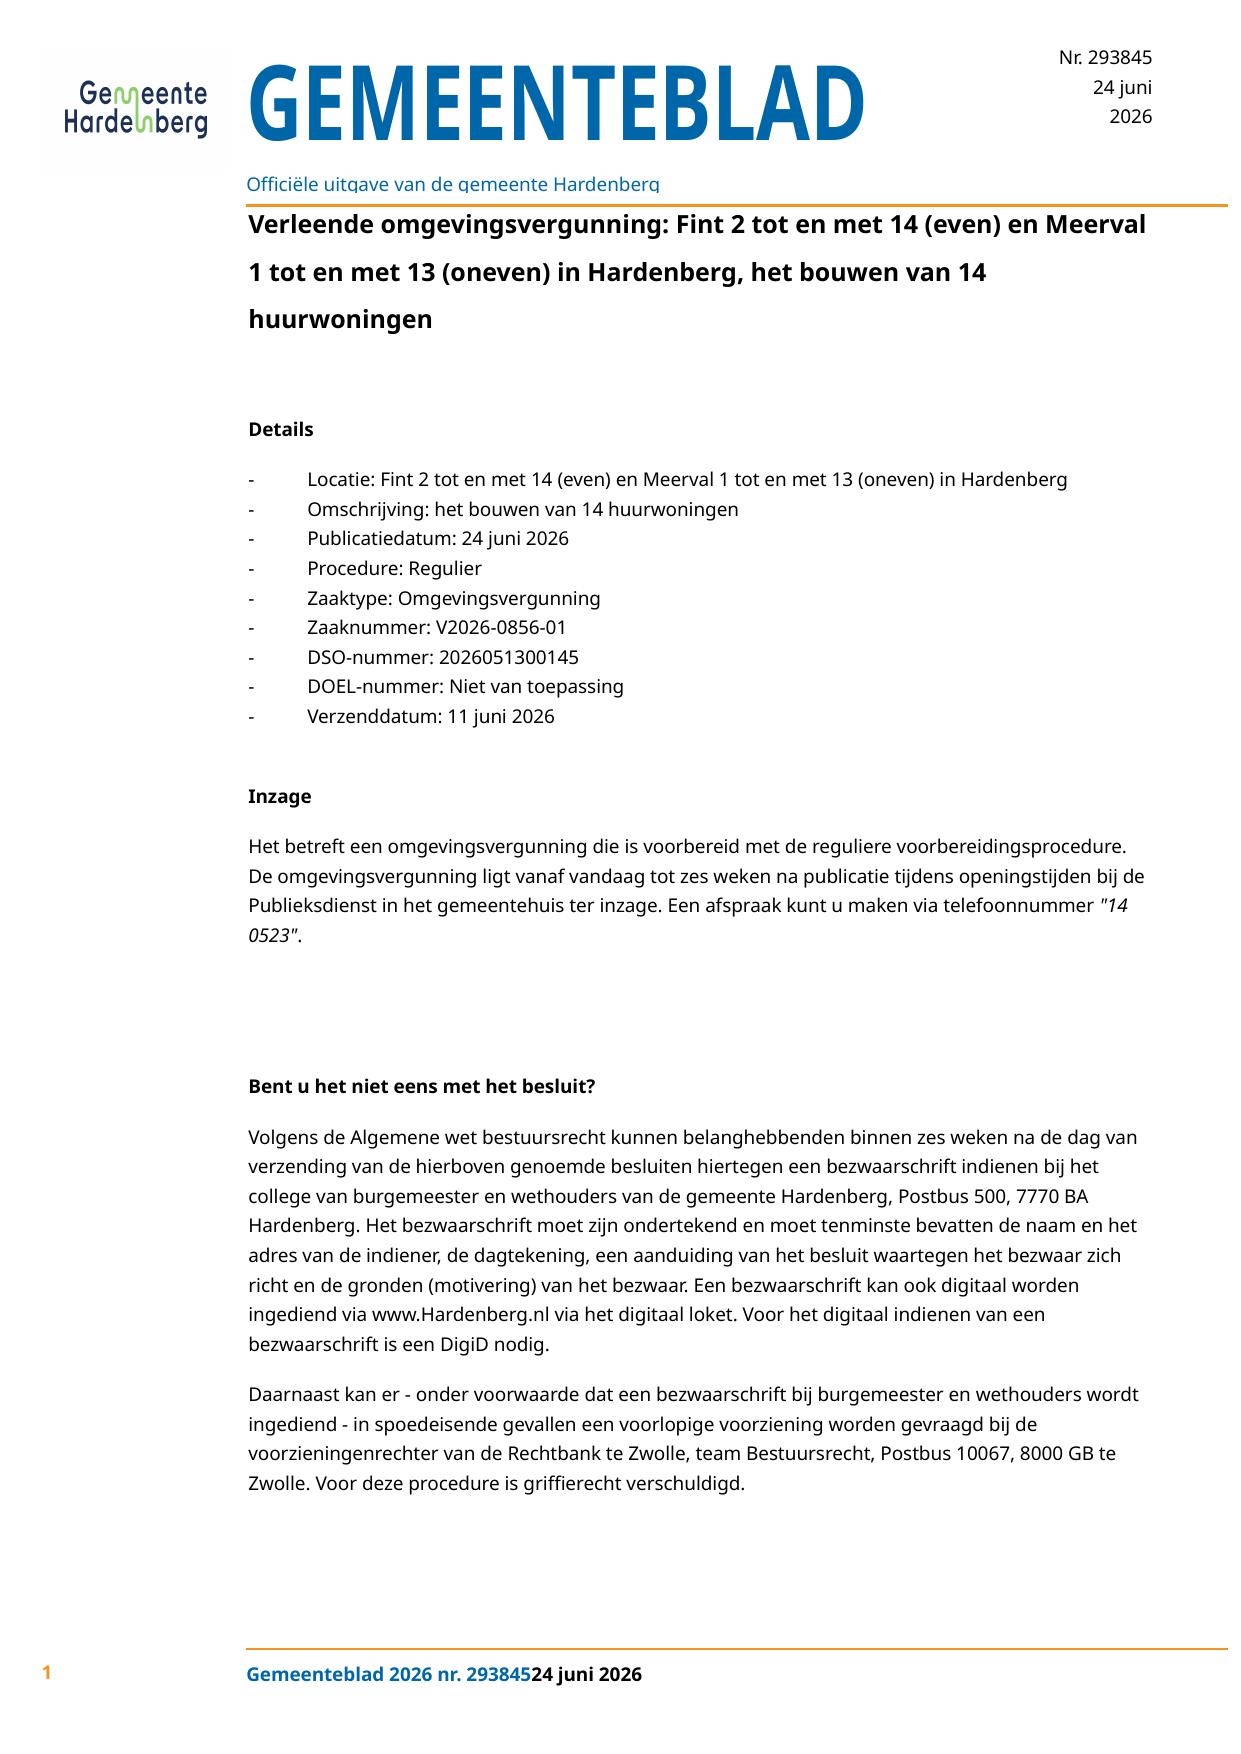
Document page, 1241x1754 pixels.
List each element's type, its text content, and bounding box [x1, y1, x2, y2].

list Procedure: Regulier [248, 555, 1152, 581]
list Zaaknummer: V2026-0856-01 [248, 614, 1152, 640]
text Bent u het niet eens met het besluit? [248, 1073, 1152, 1099]
text Daarnaast kan er - onder voorwaarde dat een bezwaarschrift bij burgemeester en wethouders wordt ingediend - in spoedeisende gevallen een voorlopige voorziening worden gevraagd bij de voorzieningenrechter van de Rechtbank te Zwolle, team Bestuursrecht, Postbus 10067, 8000 GB te Zwolle. Voor deze procedure is griffierecht verschuldigd. [248, 1381, 1152, 1496]
list Zaaktype: Omgevingsvergunning [248, 585, 1152, 610]
list Verzenddatum: 11 juni 2026 [248, 703, 1152, 729]
text Verleende omgevingsvergunning: Fint 2 tot en met 14 (even) en Meerval 1 tot en met 13 (oneven) in Hardenberg, het bouwen van 14 huurwoningen [248, 207, 1152, 336]
text Volgens de Algemene wet bestuursrecht kunnen belanghebbenden binnen zes weken na de dag van verzending van de hierboven genoemde besluiten hiertegen een bezwaarschrift indienen bij het college van burgemeester en wethouders van de gemeente Hardenberg, Postbus 500, 7770 BA Hardenberg. Het bezwaarschrift moet zijn ondertekend en moet tenminste bevatten de naam en het adres van de indiener, de dagtekening, een aanduiding van het besluit waartegen het bezwaar zich richt en de gronden (motivering) van het bezwaar. Een bezwaarschrift kan ook digitaal worden ingediend via www.Hardenberg.nl via het digitaal loket. Voor het digitaal indienen van een bezwaarschrift is een DigiD nodig. [248, 1124, 1152, 1357]
picture [41, 47, 231, 172]
list Omschrijving: het bouwen van 14 huurwoningen [248, 496, 1152, 522]
text Het betreft een omgevingsvergunning die is voorbereid met de reguliere voorbereidingsprocedure. De omgevingsvergunning ligt vanaf vandaag tot zes weken na publicatie tijdens openingstijden bij de Publieksdienst in het gemeentehuis ter inzage. Een afspraak kunt u maken via telefoonnummer "14 0523". [248, 833, 1152, 948]
list DSO-nummer: 2026051300145 [248, 644, 1152, 669]
text Details [248, 416, 1152, 442]
list Publicatiedatum: 24 juni 2026 [248, 526, 1152, 551]
list Locatie: Fint 2 tot en met 14 (even) en Meerval 1 tot en met 13 (oneven) in Hardenberg [248, 466, 1152, 492]
list DOEL-nummer: Niet van toepassing [248, 673, 1152, 699]
text Inzage [248, 783, 1152, 809]
